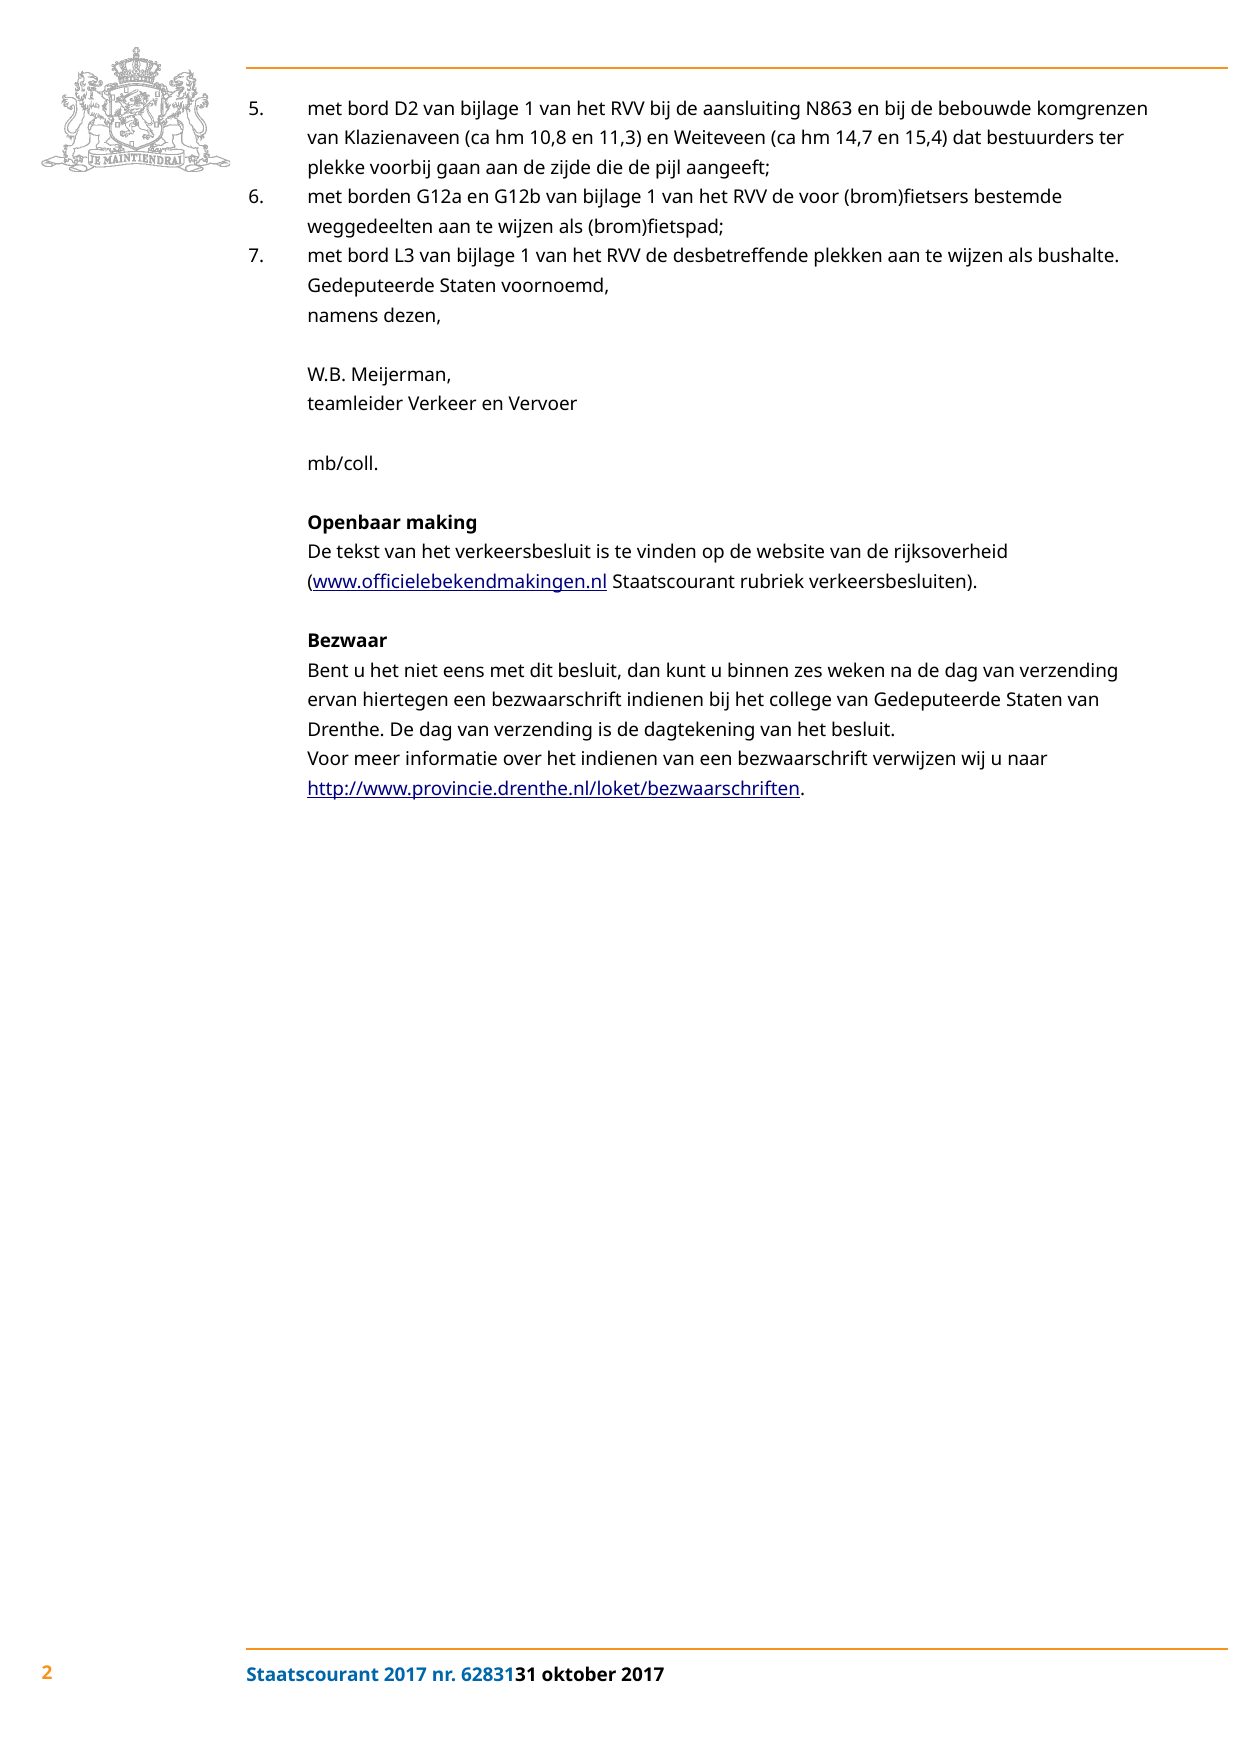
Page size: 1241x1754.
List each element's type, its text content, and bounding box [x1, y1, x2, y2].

list namens dezen, [248, 302, 1152, 328]
list met bord D2 van bijlage 1 van het RVV bij de aansluiting N863 en bij de bebouwde komgrenzen van Klazienaveen (ca hm 10,8 en 11,3) en Weiteveen (ca hm 14,7 en 15,4) dat bestuurders ter plekke voorbij gaan aan de zijde die de pijl aangeeft; [248, 95, 1152, 180]
list teamleider Verkeer en Vervoer [248, 391, 1152, 416]
list mb/coll. [248, 450, 1152, 476]
list Openbaar making [248, 509, 1152, 535]
list met borden G12a en G12b van bijlage 1 van het RVV de voor (brom)fietsers bestemde weggedeelten aan te wijzen als (brom)fietspad; [248, 183, 1152, 239]
list De tekst van het verkeersbesluit is te vinden op de website van de rijksoverheid (www.officielebekendmakingen.nl Staatscourant rubriek verkeersbesluiten). [248, 538, 1152, 594]
list Bent u het niet eens met dit besluit, dan kunt u binnen zes weken na de dag van verzending ervan hiertegen een bezwaarschrift indienen bij het college van Gedeputeerde Staten van Drenthe. De dag van verzending is de dagtekening van het besluit. [248, 657, 1152, 742]
list met bord L3 van bijlage 1 van het RVV de desbetreffende plekken aan te wijzen als bushalte. [248, 243, 1152, 268]
list Gedeputeerde Staten voornoemd, [248, 272, 1152, 298]
list Bezwaar [248, 627, 1152, 653]
list Voor meer informatie over het indienen van een bezwaarschrift verwijzen wij u naar http://www.provincie.drenthe.nl/loket/bezwaarschriften. [248, 746, 1152, 801]
list W.B. Meijerman, [248, 361, 1152, 387]
picture [41, 47, 231, 172]
